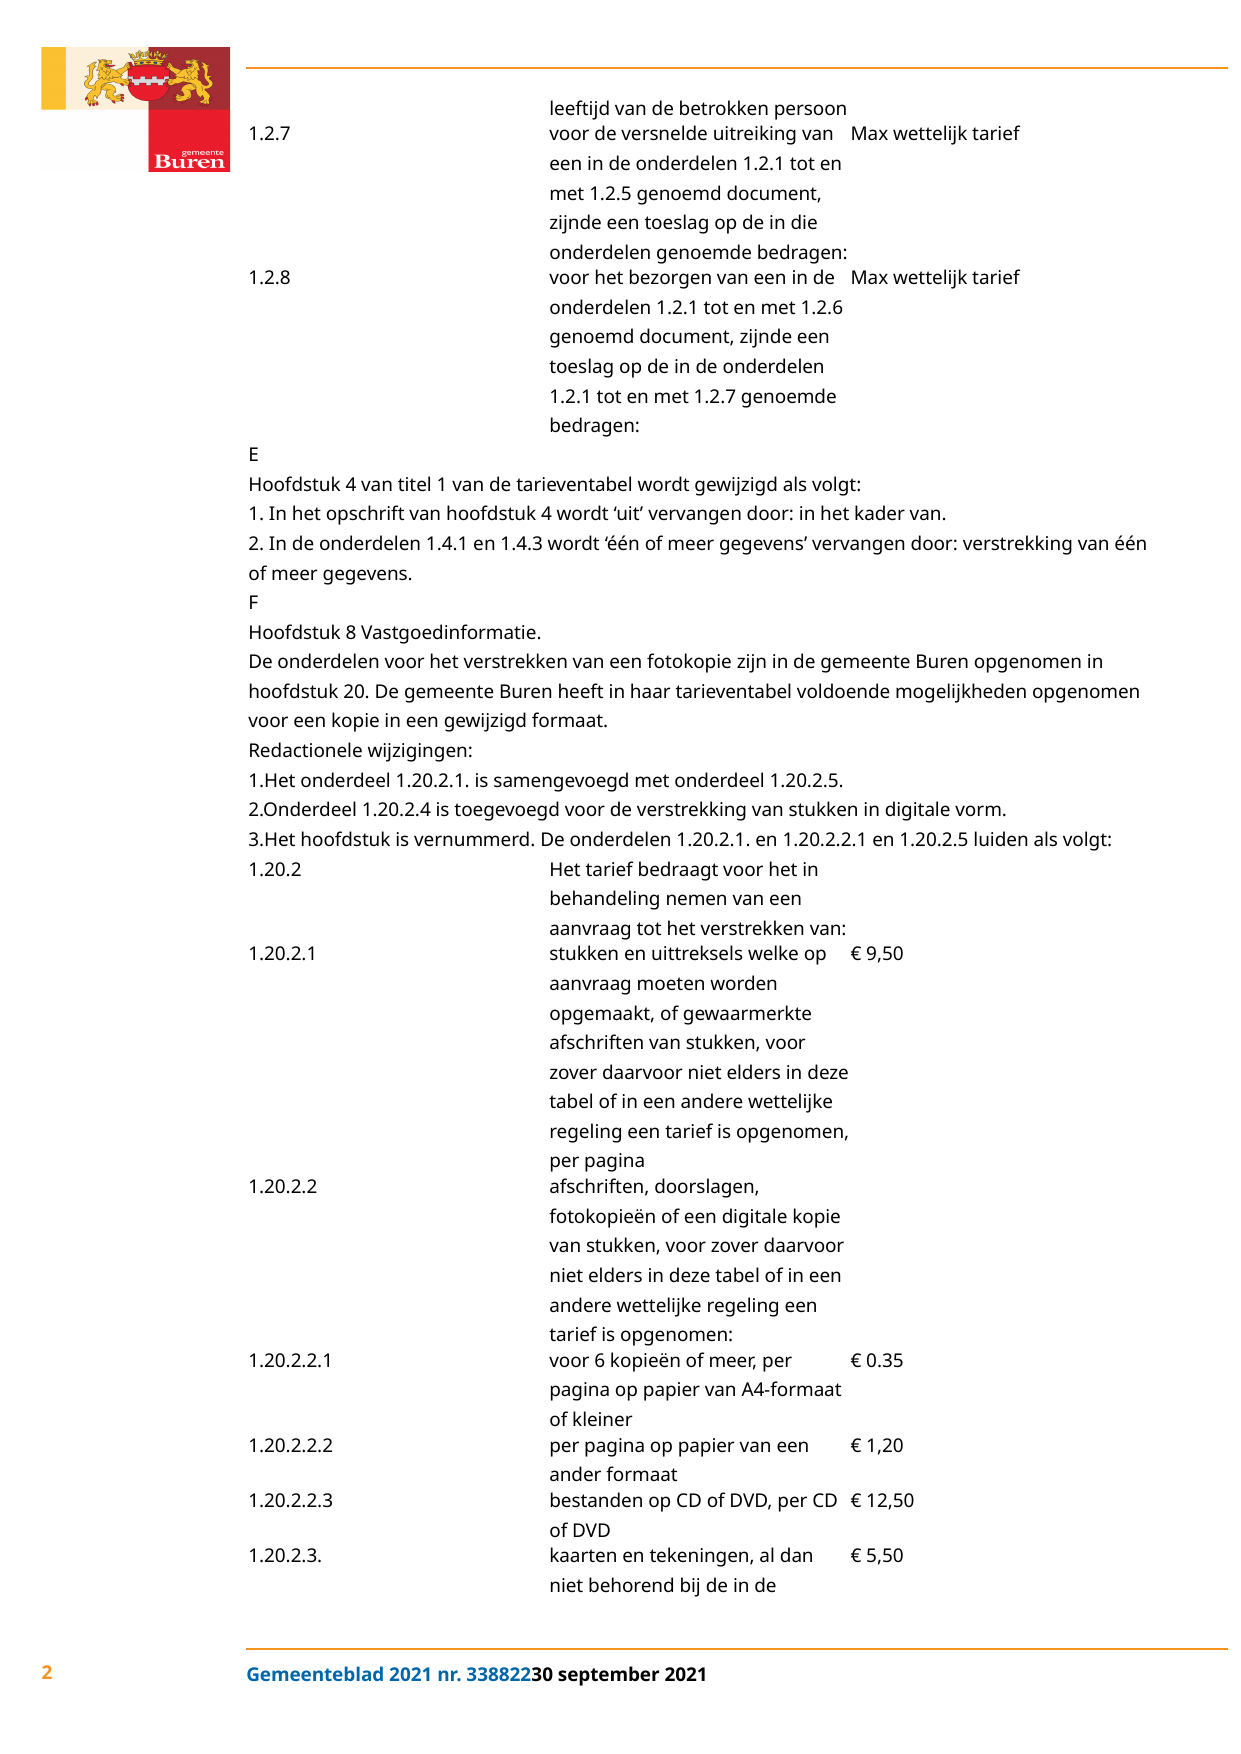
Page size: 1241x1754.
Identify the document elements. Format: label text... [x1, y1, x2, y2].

text De onderdelen voor het verstrekken van een fotokopie zijn in de gemeente Buren opgenomen in hoofdstuk 20. De gemeente Buren heeft in haar tarieventabel voldoende mogelijkheden opgenomen voor een kopie in een gewijzigd formaat. [248, 648, 1152, 733]
text Redactionele wijzigingen: [248, 737, 1152, 763]
table_cell 1.20.2.2.2 [248, 1432, 549, 1487]
text 2. In de onderdelen 1.4.1 en 1.4.3 wordt ‘één of meer gegevens’ vervangen door: verstrekking van één of meer gegevens. [248, 530, 1152, 586]
table_cell 1.20.2.2.1 [248, 1347, 549, 1432]
table_cell € 5,50 [850, 1543, 1152, 1598]
text E [248, 441, 1152, 467]
table_cell afschriften, doorslagen, fotokopieën of een digitale kopie van stukken, voor zover daarvoor niet elders in deze tabel of in een andere wettelijke regeling een tarief is opgenomen: [549, 1174, 850, 1347]
table_cell bestanden op CD of DVD, per CD of DVD [549, 1487, 850, 1543]
table_cell [248, 95, 549, 121]
table_header 1.20.2 [248, 856, 549, 941]
picture [41, 47, 231, 172]
table_cell 1.20.2.3. [248, 1543, 549, 1598]
text Hoofdstuk 4 van titel 1 van de tarieventabel wordt gewijzigd als volgt: [248, 471, 1152, 497]
text 2.Onderdeel 1.20.2.4 is toegevoegd voor de verstrekking van stukken in digitale vorm. [248, 796, 1152, 822]
table_cell leeftijd van de betrokken persoon [549, 95, 850, 121]
table_cell voor het bezorgen van een in de onderdelen 1.2.1 tot en met 1.2.6 genoemd document, zijnde een toeslag op de in de onderdelen 1.2.1 tot en met 1.2.7 genoemde bedragen: [549, 265, 850, 438]
table_header [850, 856, 1152, 941]
text Hoofdstuk 8 Vastgoedinformatie. [248, 619, 1152, 645]
table_cell 1.2.8 [248, 265, 549, 438]
table_cell 1.20.2.2 [248, 1174, 549, 1347]
table_cell voor 6 kopieën of meer, per pagina op papier van A4-formaat of kleiner [549, 1347, 850, 1432]
table_cell € 9,50 [850, 941, 1152, 1173]
table_cell [850, 1174, 1152, 1347]
table_cell [850, 95, 1152, 121]
table_cell per pagina op papier van een ander formaat [549, 1432, 850, 1487]
table_cell voor de versnelde uitreiking van een in de onderdelen 1.2.1 tot en met 1.2.5 genoemd document, zijnde een toeslag op de in die onderdelen genoemde bedragen: [549, 121, 850, 264]
text 1.Het onderdeel 1.20.2.1. is samengevoegd met onderdeel 1.20.2.5. [248, 767, 1152, 793]
table_cell € 12,50 [850, 1487, 1152, 1543]
table_cell kaarten en tekeningen, al dan niet behorend bij de in de [549, 1543, 850, 1598]
table_cell 1.2.7 [248, 121, 549, 264]
table_cell Max wettelijk tarief [850, 265, 1152, 438]
table_cell € 0.35 [850, 1347, 1152, 1432]
table_header Het tarief bedraagt voor het in behandeling nemen van een aanvraag tot het verstrekken van: [549, 856, 850, 941]
text 3.Het hoofdstuk is vernummerd. De onderdelen 1.20.2.1. en 1.20.2.2.1 en 1.20.2.5 luiden als volgt: [248, 826, 1152, 852]
text F [248, 589, 1152, 615]
text 1. In het opschrift van hoofdstuk 4 wordt ‘uit’ vervangen door: in het kader van. [248, 501, 1152, 526]
table_cell € 1,20 [850, 1432, 1152, 1487]
table_cell 1.20.2.1 [248, 941, 549, 1173]
table_cell Max wettelijk tarief [850, 121, 1152, 264]
table_cell stukken en uittreksels welke op aanvraag moeten worden opgemaakt, of gewaarmerkte afschriften van stukken, voor zover daarvoor niet elders in deze tabel of in een andere wettelijke regeling een tarief is opgenomen, per pagina [549, 941, 850, 1173]
table_cell 1.20.2.2.3 [248, 1487, 549, 1543]
